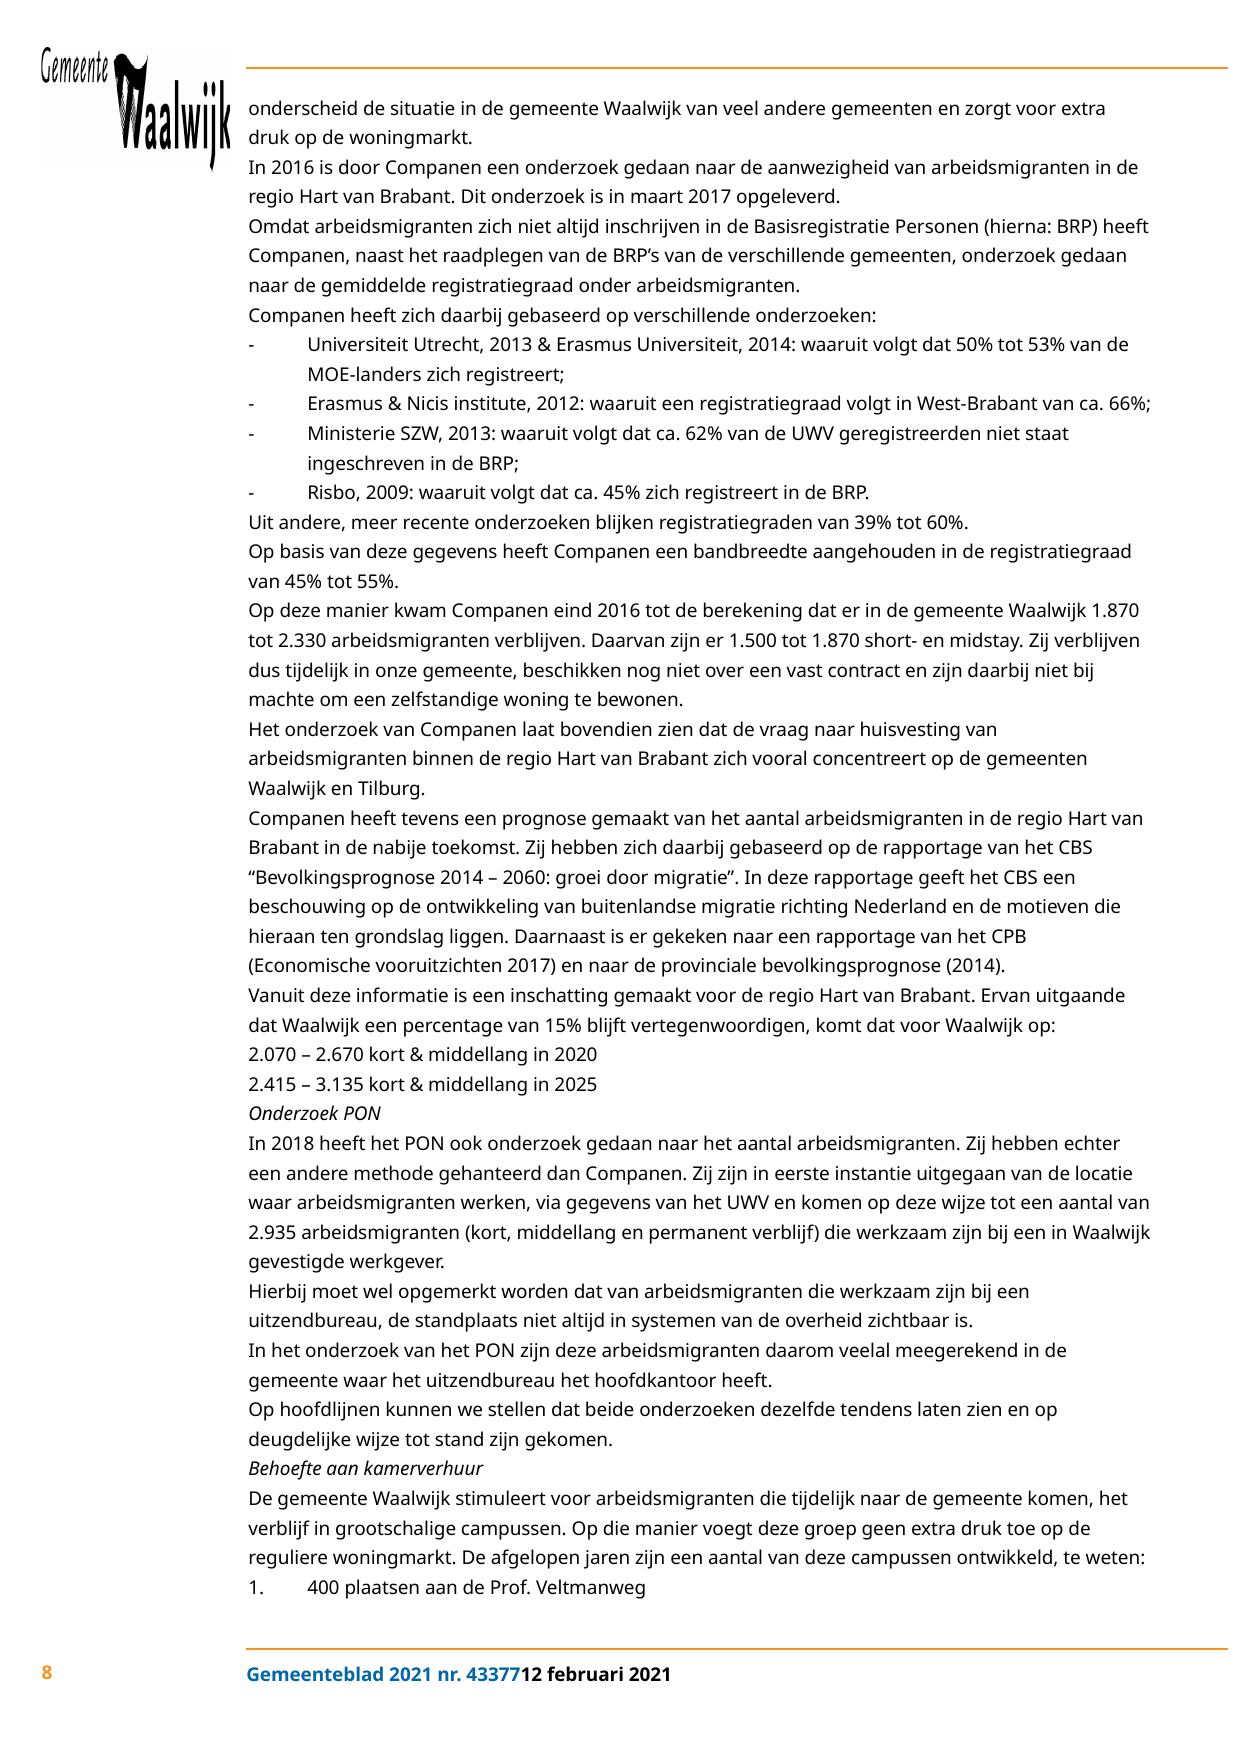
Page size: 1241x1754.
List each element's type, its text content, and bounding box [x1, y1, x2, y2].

text Hierbij moet wel opgemerkt worden dat van arbeidsmigranten die werkzaam zijn bij een uitzendbureau, de standplaats niet altijd in systemen van de overheid zichtbaar is. [248, 1278, 1152, 1333]
list Risbo, 2009: waaruit volgt dat ca. 45% zich registreert in de BRP. [248, 479, 1152, 505]
text In 2018 heeft het PON ook onderzoek gedaan naar het aantal arbeidsmigranten. Zij hebben echter een andere methode gehanteerd dan Companen. Zij zijn in eerste instantie uitgegaan van de locatie waar arbeidsmigranten werken, via gegevens van het UWV en komen op deze wijze tot een aantal van 2.935 arbeidsmigranten (kort, middellang en permanent verblijf) die werkzaam zijn bij een in Waalwijk gevestigde werkgever. [248, 1130, 1152, 1274]
text Op deze manier kwam Companen eind 2016 tot de berekening dat er in de gemeente Waalwijk 1.870 tot 2.330 arbeidsmigranten verblijven. Daarvan zijn er 1.500 tot 1.870 short- en midstay. Zij verblijven dus tijdelijk in onze gemeente, beschikken nog niet over een vast contract en zijn daarbij niet bij machte om een zelfstandige woning te bewonen. [248, 598, 1152, 712]
text De gemeente Waalwijk stimuleert voor arbeidsmigranten die tijdelijk naar de gemeente komen, het verblijf in grootschalige campussen. Op die manier voegt deze groep geen extra druk toe op de reguliere woningmarkt. De afgelopen jaren zijn een aantal van deze campussen ontwikkeld, te weten: [248, 1485, 1152, 1570]
text Behoefte aan kamerverhuur [248, 1456, 1152, 1481]
text Companen heeft zich daarbij gebaseerd op verschillende onderzoeken: [248, 302, 1152, 328]
text In het onderzoek van het PON zijn deze arbeidsmigranten daarom veelal meegerekend in de gemeente waar het uitzendbureau het hoofdkantoor heeft. [248, 1337, 1152, 1393]
list Universiteit Utrecht, 2013 & Erasmus Universiteit, 2014: waaruit volgt dat 50% tot 53% van de MOE-landers zich registreert; [248, 331, 1152, 387]
text 2.070 – 2.670 kort & middellang in 2020 [248, 1041, 1152, 1067]
text In 2016 is door Companen een onderzoek gedaan naar de aanwezigheid van arbeidsmigranten in de regio Hart van Brabant. Dit onderzoek is in maart 2017 opgeleverd. [248, 154, 1152, 209]
list Erasmus & Nicis institute, 2012: waaruit een registratiegraad volgt in West-Brabant van ca. 66%; [248, 391, 1152, 416]
text Uit andere, meer recente onderzoeken blijken registratiegraden van 39% tot 60%. [248, 509, 1152, 535]
text Companen heeft tevens een prognose gemaakt van het aantal arbeidsmigranten in de regio Hart van Brabant in de nabije toekomst. Zij hebben zich daarbij gebaseerd op de rapportage van het CBS “Bevolkingsprognose 2014 – 2060: groei door migratie”. In deze rapportage geeft het CBS een beschouwing op de ontwikkeling van buitenlandse migratie richting Nederland en de motieven die hieraan ten grondslag liggen. Daarnaast is er gekeken naar een rapportage van het CPB (Economische vooruitzichten 2017) en naar de provinciale bevolkingsprognose (2014). [248, 805, 1152, 978]
text Op basis van deze gegevens heeft Companen een bandbreedte aangehouden in de registratiegraad van 45% tot 55%. [248, 538, 1152, 594]
text Onderzoek PON [248, 1101, 1152, 1126]
list Ministerie SZW, 2013: waaruit volgt dat ca. 62% van de UWV geregistreerden niet staat ingeschreven in de BRP; [248, 420, 1152, 476]
text Op hoofdlijnen kunnen we stellen dat beide onderzoeken dezelfde tendens laten zien en op deugdelijke wijze tot stand zijn gekomen. [248, 1396, 1152, 1452]
text Vanuit deze informatie is een inschatting gemaakt voor de regio Hart van Brabant. Ervan uitgaande dat Waalwijk een percentage van 15% blijft vertegenwoordigen, komt dat voor Waalwijk op: [248, 982, 1152, 1038]
text 2.415 – 3.135 kort & middellang in 2025 [248, 1071, 1152, 1097]
text onderscheid de situatie in de gemeente Waalwijk van veel andere gemeenten en zorgt voor extra druk op de woningmarkt. [248, 95, 1152, 150]
picture [41, 47, 231, 172]
text Het onderzoek van Companen laat bovendien zien dat de vraag naar huisvesting van arbeidsmigranten binnen de regio Hart van Brabant zich vooral concentreert op de gemeenten Waalwijk en Tilburg. [248, 716, 1152, 801]
list 400 plaatsen aan de Prof. Veltmanweg [248, 1574, 1152, 1600]
text Omdat arbeidsmigranten zich niet altijd inschrijven in de Basisregistratie Personen (hierna: BRP) heeft Companen, naast het raadplegen van de BRP’s van de verschillende gemeenten, onderzoek gedaan naar de gemiddelde registratiegraad onder arbeidsmigranten. [248, 213, 1152, 298]
